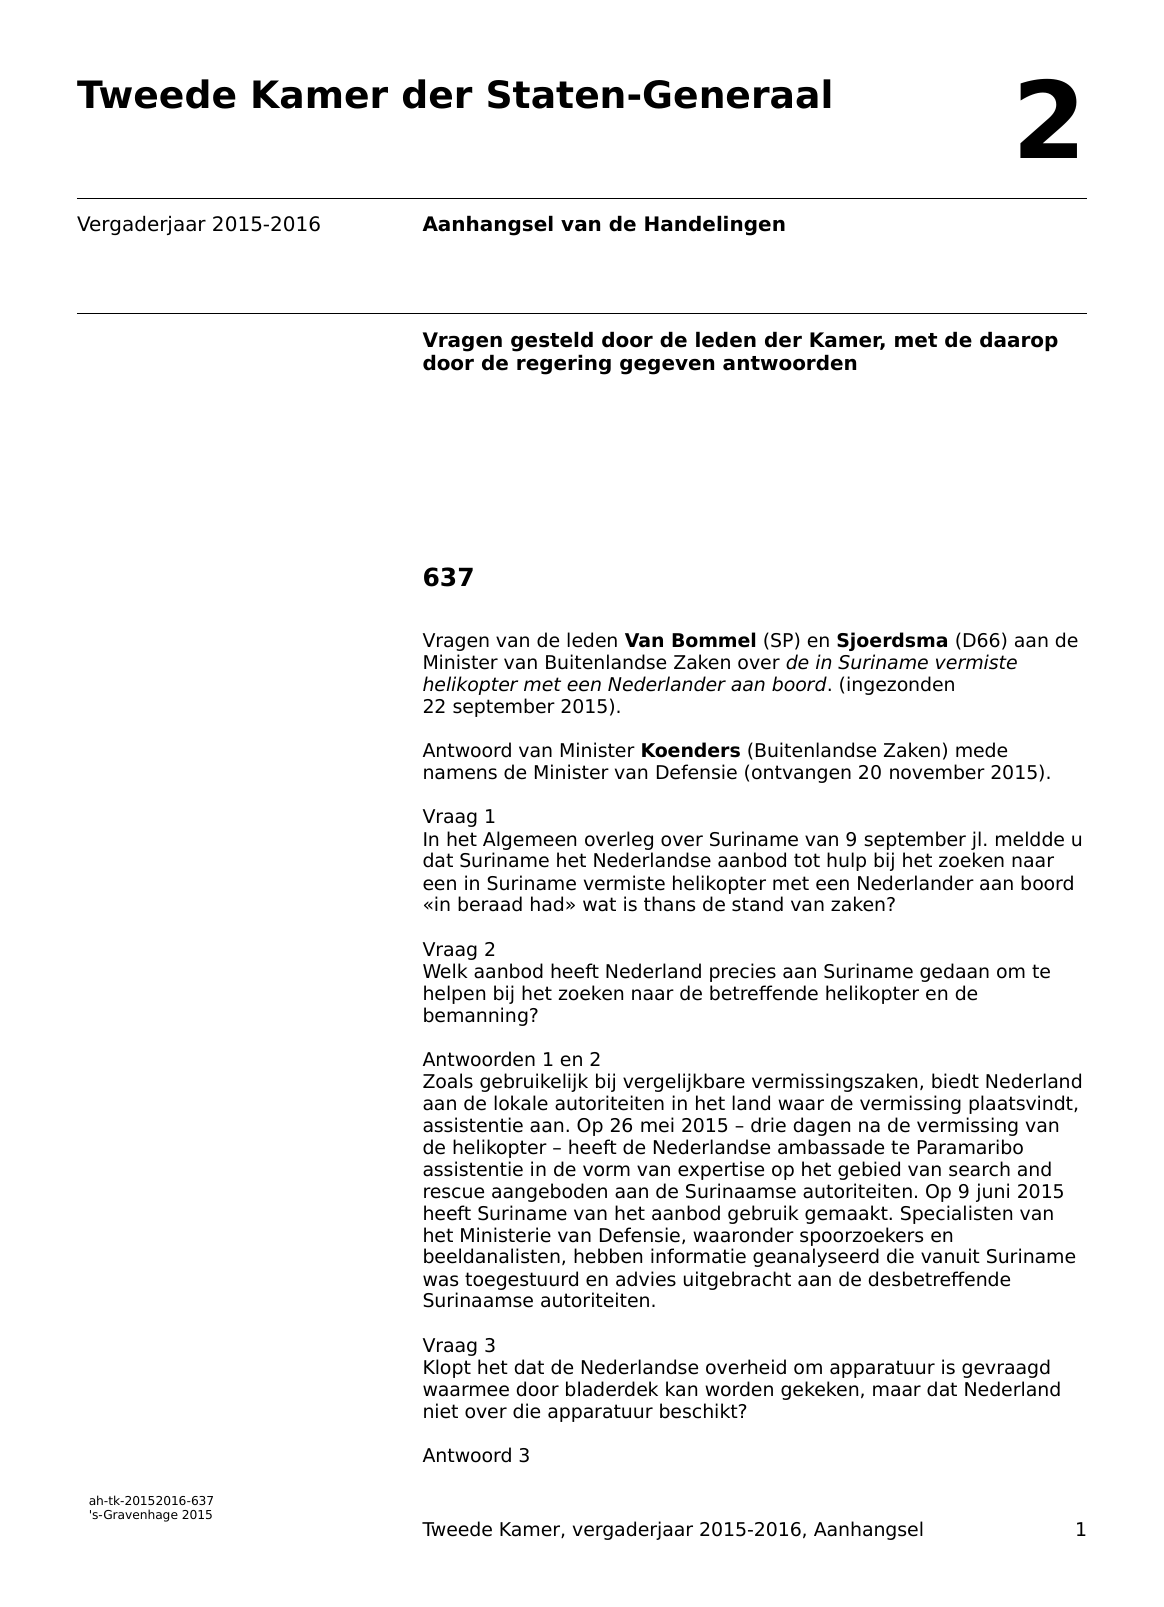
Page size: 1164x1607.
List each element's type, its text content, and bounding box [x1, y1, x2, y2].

table_header Tweede Kamer der Staten-Generaal [77, 59, 886, 198]
table_cell Vragen gesteld door de leden der Kamer, met de daarop door de regering gegeven antwoorden [422, 314, 1087, 375]
text Vraag 1 [422, 806, 1087, 828]
text Zoals gebruikelijk bij vergelijkbare vermissingszaken, biedt Nederland aan de lokale autoriteiten in het land waar de vermissing plaatsvindt, assistentie aan. Op 26 mei 2015 – drie dagen na de vermissing van de helikopter – heeft de Nederlandse ambassade te Paramaribo assistentie in de vorm van expertise op het gebied van search and rescue aangeboden aan de Surinaamse autoriteiten. Op 9 juni 2015 heeft Suriname van het aanbod gebruik gemaakt. Specialisten van het Ministerie van Defensie, waaronder spoorzoekers en beeldanalisten, hebben informatie geanalyseerd die vanuit Suriname was toegestuurd en advies uitgebracht aan de desbetreffende Surinaamse autoriteiten. [422, 1071, 1087, 1312]
text Klopt het dat de Nederlandse overheid om apparatuur is gevraagd waarmee door bladerdek kan worden gekeken, maar dat Nederland niet over die apparatuur beschikt? [422, 1357, 1087, 1422]
table_cell Aanhangsel van de Handelingen [422, 199, 1087, 313]
table_cell Vergaderjaar 2015-2016 [77, 199, 422, 313]
text Antwoord van Minister Koenders (Buitenlandse Zaken) mede namens de Minister van Defensie (ontvangen 20 november 2015). [422, 740, 1087, 784]
text 637 [422, 563, 1087, 592]
text ah-tk-20152016-637 [88, 1494, 323, 1508]
text In het Algemeen overleg over Suriname van 9 september jl. meldde u dat Suriname het Nederlandse aanbod tot hulp bij het zoeken naar een in Suriname vermiste helikopter met een Nederlander aan boord «in beraad had» wat is thans de stand van zaken? [422, 828, 1087, 916]
table_cell [77, 314, 422, 375]
text Antwoorden 1 en 2 [422, 1049, 1087, 1071]
text Vraag 3 [422, 1334, 1087, 1357]
text Vraag 2 [422, 938, 1087, 961]
table_header 2 [886, 59, 1087, 198]
text Welk aanbod heeft Nederland precies aan Suriname gedaan om te helpen bij het zoeken naar de betreffende helikopter en de bemanning? [422, 961, 1087, 1026]
text Vragen van de leden Van Bommel (SP) en Sjoerdsma (D66) aan de Minister van Buitenlandse Zaken over de in Suriname vermiste helikopter met een Nederlander aan boord. (ingezonden 22 september 2015). [422, 630, 1087, 718]
text Antwoord 3 [422, 1445, 1087, 1467]
text 's-Gravenhage 2015 [88, 1508, 323, 1522]
